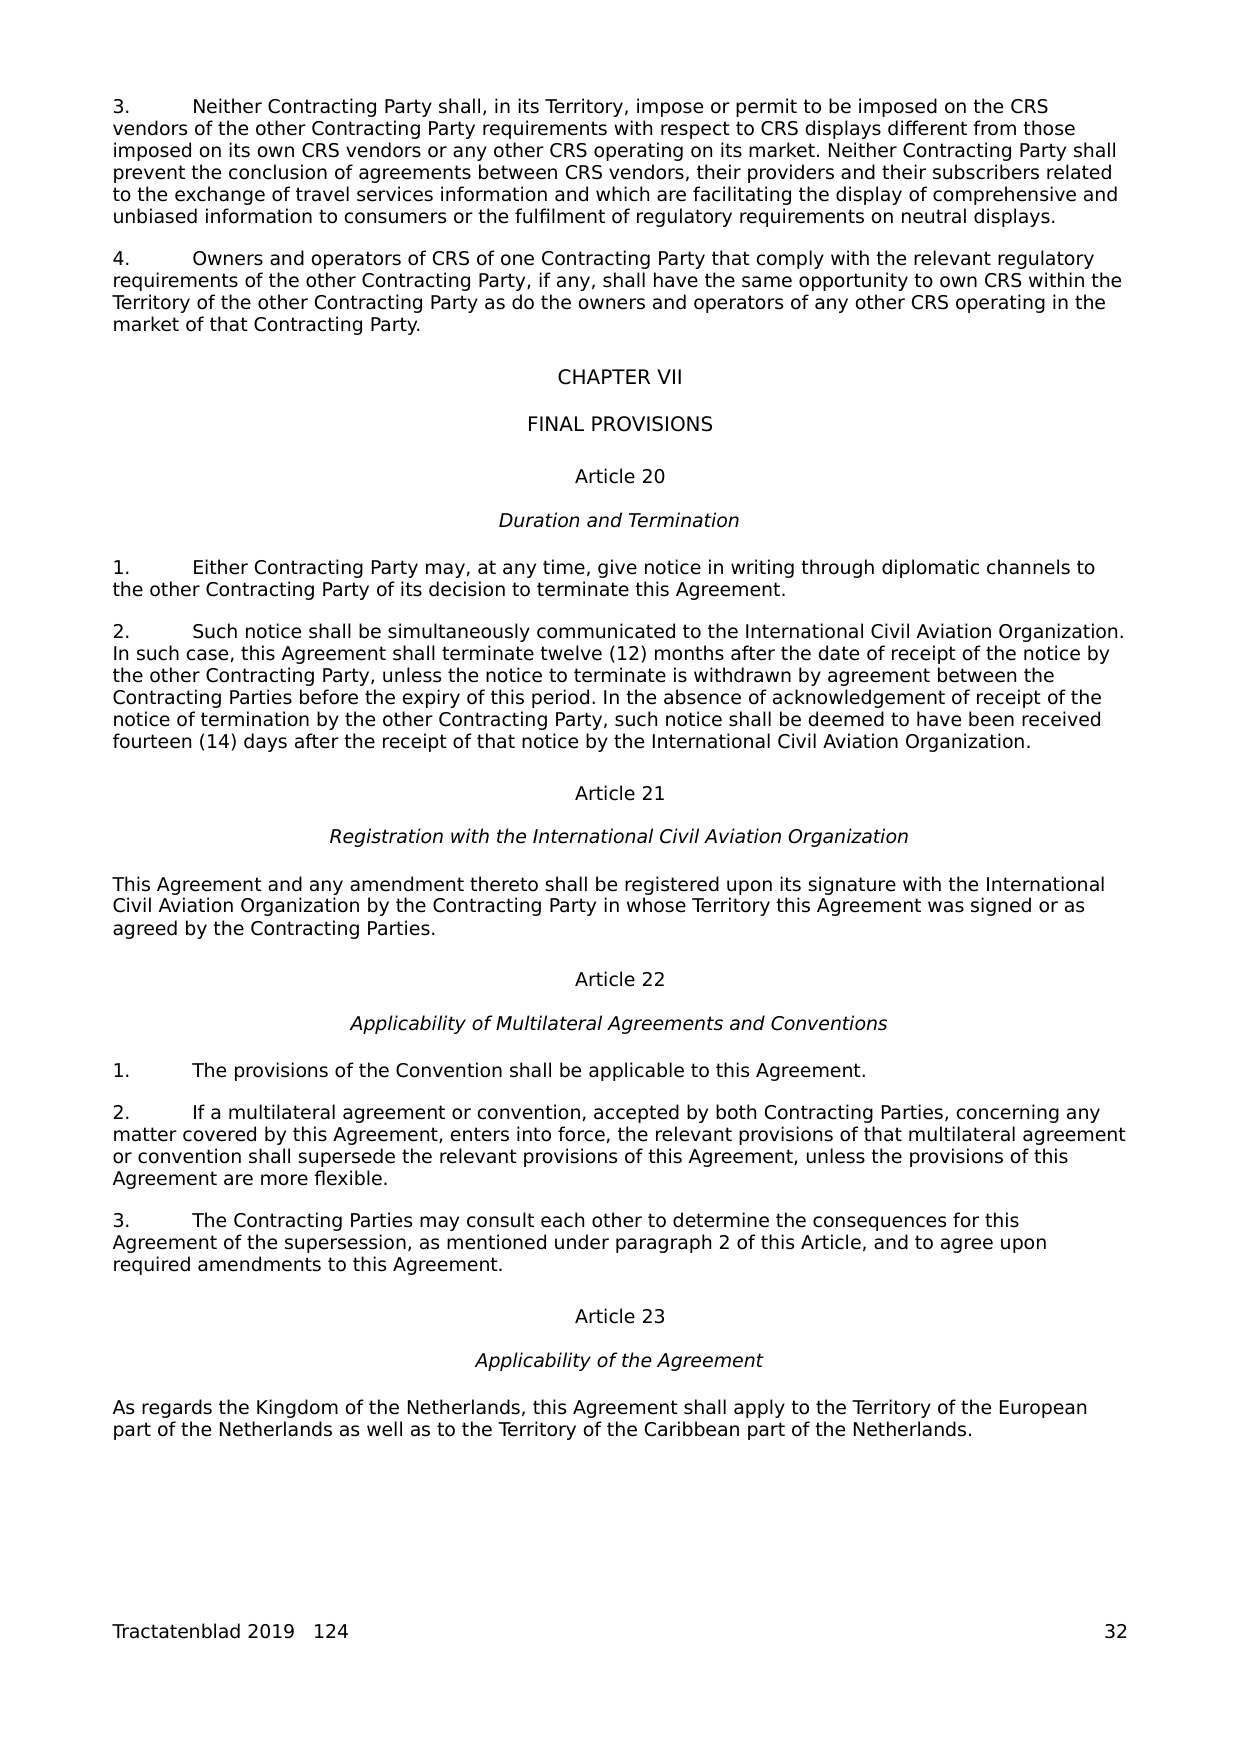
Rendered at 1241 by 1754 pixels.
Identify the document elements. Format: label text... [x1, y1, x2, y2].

text 2. If a multilateral agreement or convention, accepted by both Contracting Parties, concerning any matter covered by this Agreement, enters into force, the relevant provisions of that multilateral agreement or convention shall supersede the relevant provisions of this Agreement, unless the provisions of this Agreement are more flexible. [112, 1102, 1128, 1190]
subtitle Article 23 Applicability of the Agreement [112, 1306, 1128, 1372]
subtitle Article 21 Registration with the International Civil Aviation Organization [112, 782, 1128, 848]
text 2. Such notice shall be simultaneously communicated to the International Civil Aviation Organization. In such case, this Agreement shall terminate twelve (12) months after the date of receipt of the notice by the other Contracting Party, unless the notice to terminate is withdrawn by agreement between the Contracting Parties before the expiry of this period. In the absence of acknowledgement of receipt of the notice of termination by the other Contracting Party, such notice shall be deemed to have been received fourteen (14) days after the receipt of that notice by the International Civil Aviation Organization. [112, 621, 1128, 752]
text 1. Either Contracting Party may, at any time, give notice in writing through diplomatic channels to the other Contracting Party of its decision to terminate this Agreement. [112, 557, 1128, 601]
text 3. The Contracting Parties may consult each other to determine the consequences for this Agreement of the supersession, as mentioned under paragraph 2 of this Article, and to agree upon required amendments to this Agreement. [112, 1210, 1128, 1276]
text This Agreement and any amendment thereto shall be registered upon its signature with the International Civil Aviation Organization by the Contracting Party in whose Territory this Agreement was signed or as agreed by the Contracting Parties. [112, 873, 1128, 939]
text 4. Owners and operators of CRS of one Contracting Party that comply with the relevant regulatory requirements of the other Contracting Party, if any, shall have the same opportunity to own CRS within the Territory of the other Contracting Party as do the owners and operators of any other CRS operating in the market of that Contracting Party. [112, 248, 1128, 336]
subtitle Article 20 Duration and Termination [112, 466, 1128, 532]
subtitle Article 22 Applicability of Multilateral Agreements and Conventions [112, 969, 1128, 1035]
text 3. Neither Contracting Party shall, in its Territory, impose or permit to be imposed on the CRS vendors of the other Contracting Party requirements with respect to CRS displays different from those imposed on its own CRS vendors or any other CRS operating on its market. Neither Contracting Party shall prevent the conclusion of agreements between CRS vendors, their providers and their subscribers related to the exchange of travel services information and which are facilitating the display of comprehensive and unbiased information to consumers or the fulfilment of regulatory requirements on neutral displays. [112, 96, 1128, 228]
text 1. The provisions of the Convention shall be applicable to this Agreement. [112, 1060, 1128, 1082]
text As regards the Kingdom of the Netherlands, this Agreement shall apply to the Territory of the European part of the Netherlands as well as to the Territory of the Caribbean part of the Netherlands. [112, 1397, 1128, 1441]
subtitle CHAPTER VII FINAL PROVISIONS [112, 366, 1128, 436]
